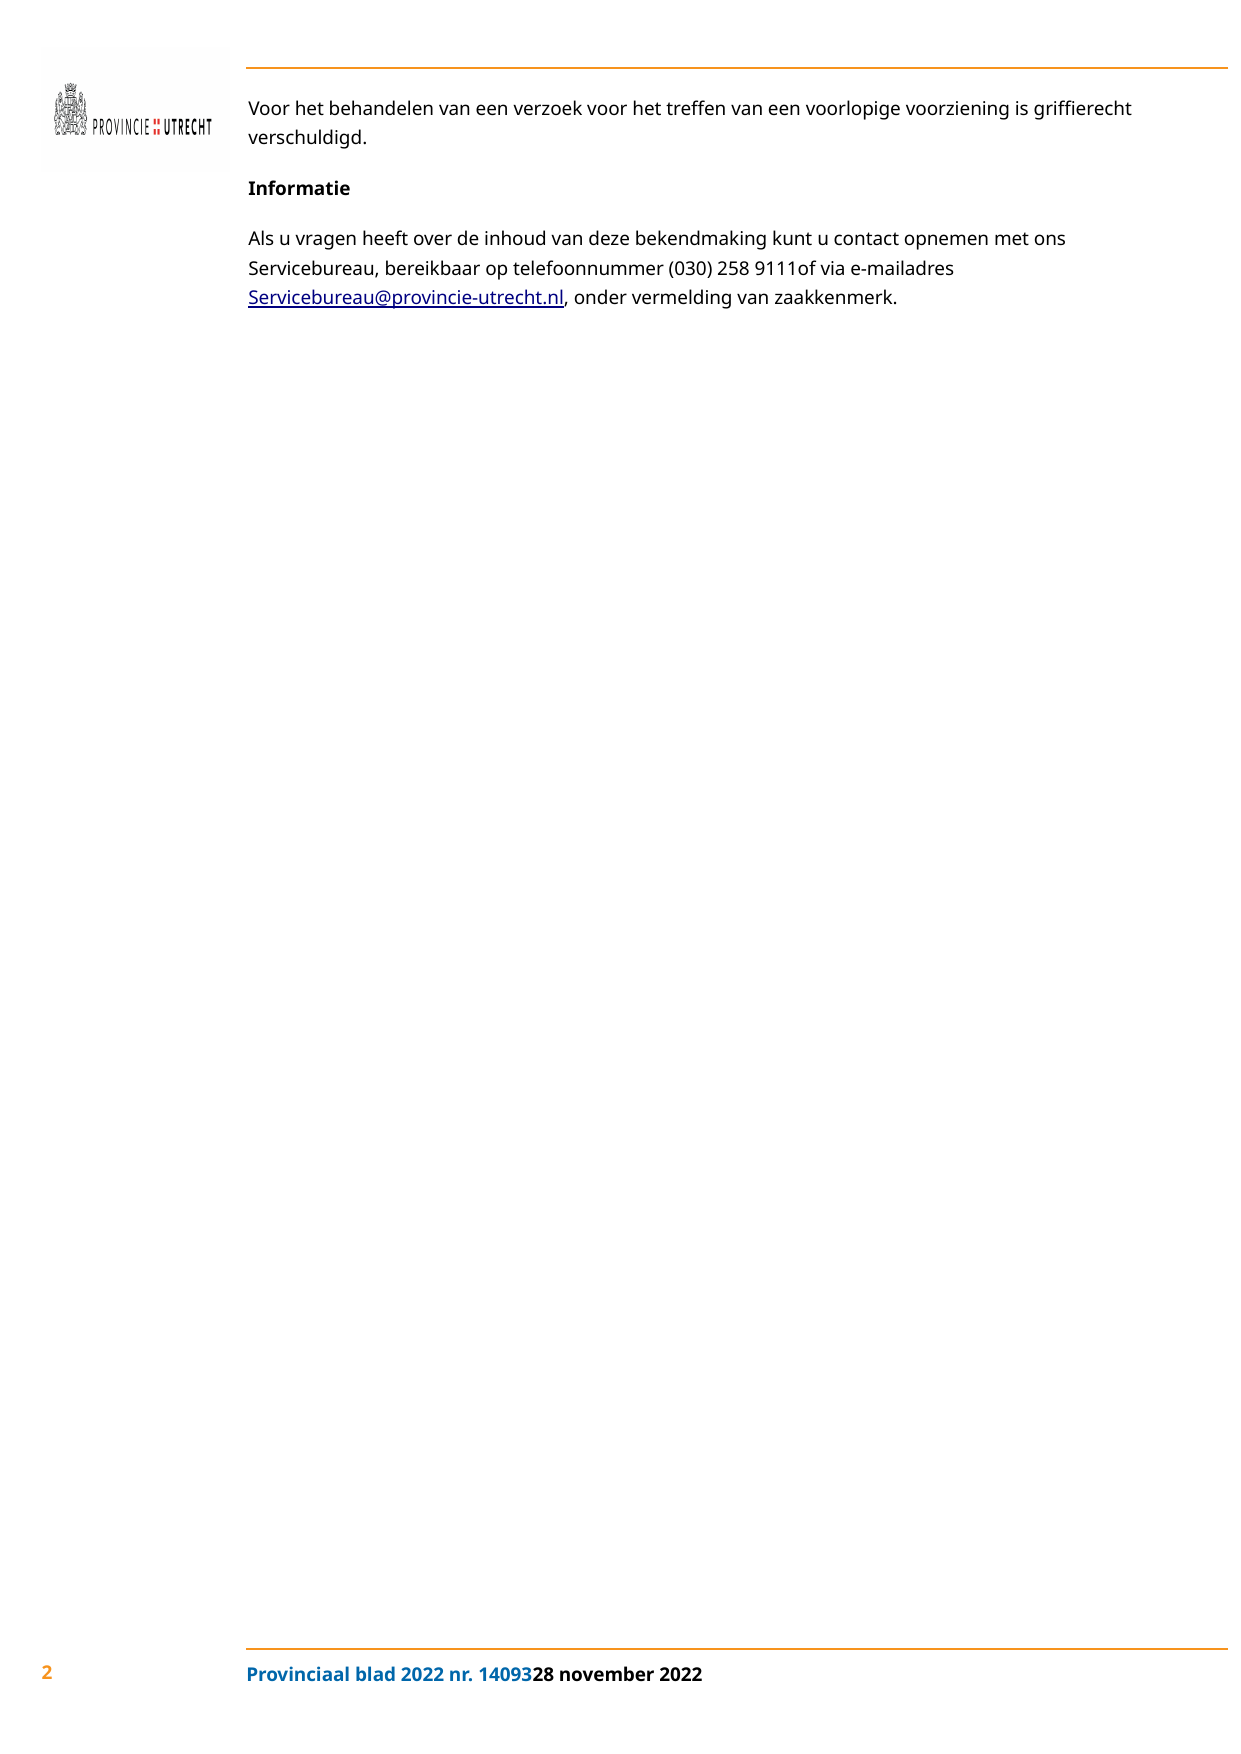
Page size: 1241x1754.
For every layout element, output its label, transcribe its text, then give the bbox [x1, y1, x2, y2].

text Als u vragen heeft over de inhoud van deze bekendmaking kunt u contact opnemen met ons Servicebureau, bereikbaar op telefoonnummer (030) 258 9111of via e-mailadres Servicebureau@provincie-utrecht.nl, onder vermelding van zaakkenmerk. [248, 225, 1152, 310]
text Voor het behandelen van een verzoek voor het treffen van een voorlopige voorziening is griffierecht verschuldigd. [248, 95, 1152, 150]
text Informatie [248, 175, 1152, 201]
picture [41, 47, 231, 172]
